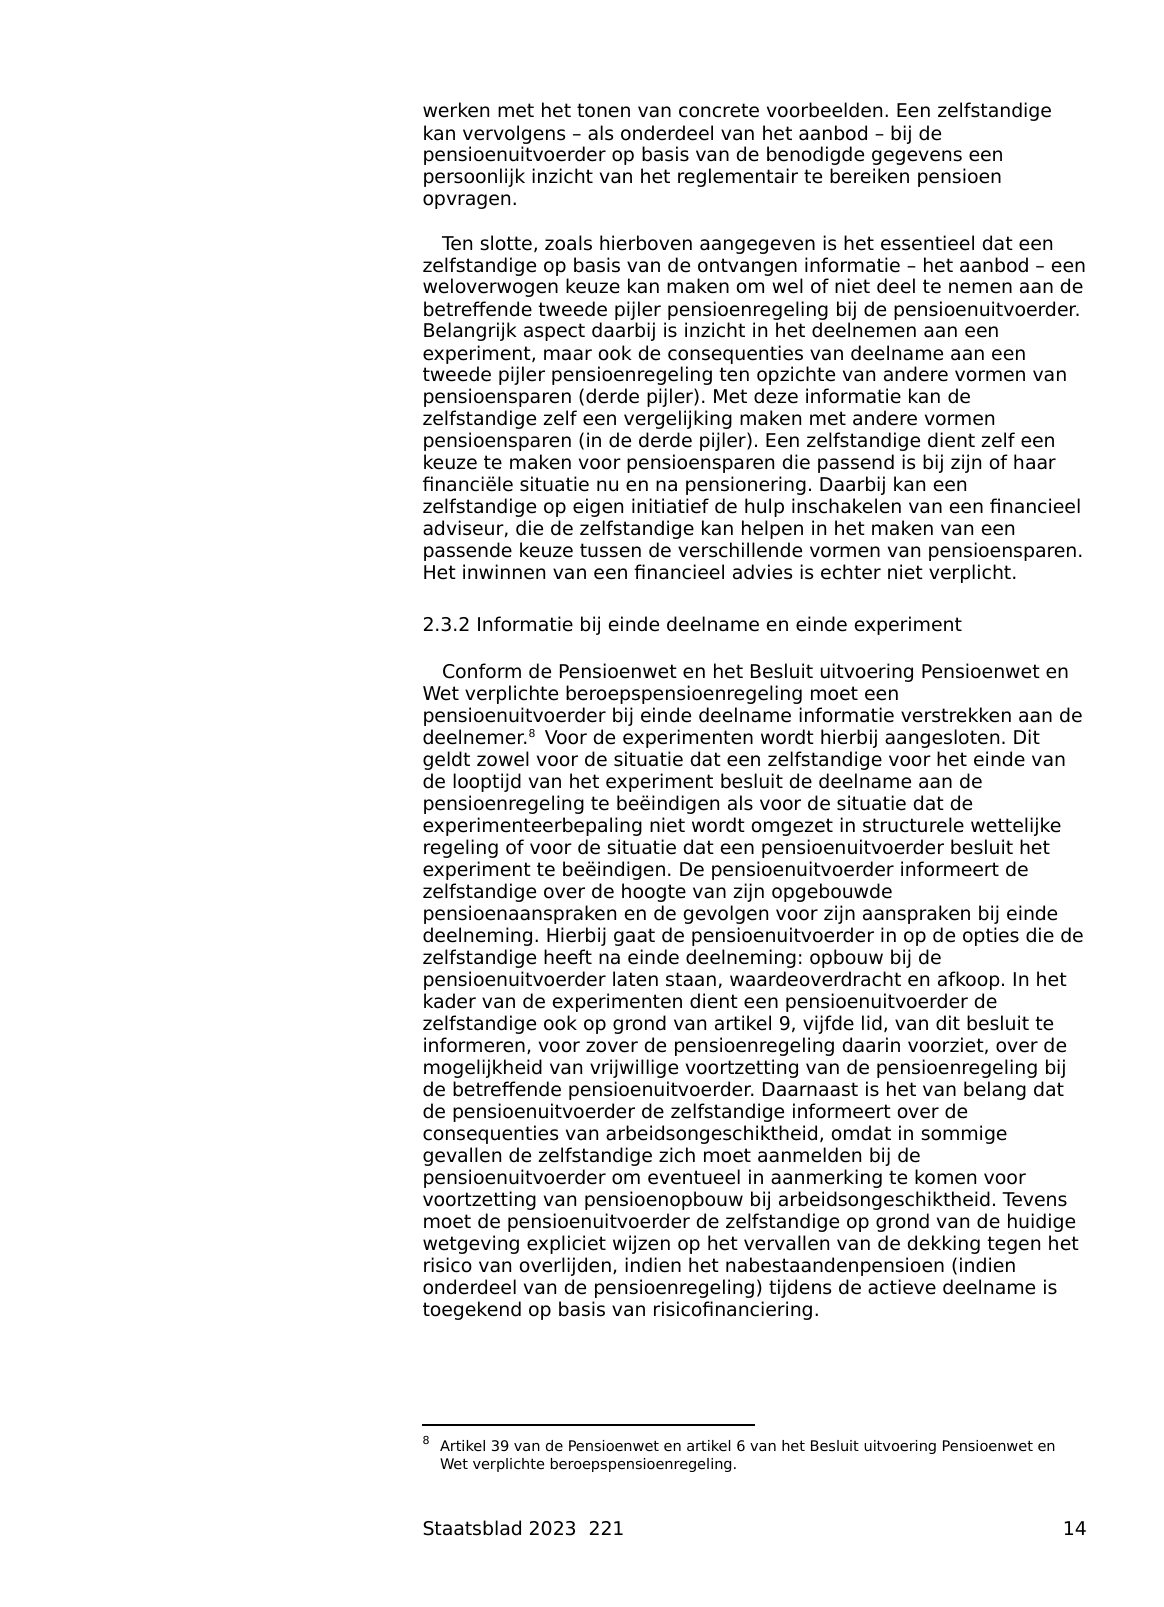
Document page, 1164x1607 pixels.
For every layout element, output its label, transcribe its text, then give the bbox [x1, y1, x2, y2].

text Artikel 39 van de Pensioenwet en artikel 6 van het Besluit uitvoering Pensioenwet en Wet verplichte beroepspensioenregeling. [422, 1434, 1087, 1473]
text werken met het tonen van concrete voorbeelden. Een zelfstandige kan vervolgens – als onderdeel van het aanbod – bij de pensioenuitvoerder op basis van de benodigde gegevens een persoonlijk inzicht van het reglementair te bereiken pensioen opvragen. [422, 100, 1087, 210]
text Conform de Pensioenwet en het Besluit uitvoering Pensioenwet en Wet verplichte beroepspensioenregeling moet een pensioenuitvoerder bij einde deelname informatie verstrekken aan de deelnemer. Voor de experimenten wordt hierbij aangesloten. Dit geldt zowel voor de situatie dat een zelfstandige voor het einde van de looptijd van het experiment besluit de deelname aan de pensioenregeling te beëindigen als voor de situatie dat de experimenteerbepaling niet wordt omgezet in structurele wettelijke regeling of voor de situatie dat een pensioenuitvoerder besluit het experiment te beëindigen. De pensioenuitvoerder informeert de zelfstandige over de hoogte van zijn opgebouwde pensioenaanspraken en de gevolgen voor zijn aanspraken bij einde deelneming. Hierbij gaat de pensioenuitvoerder in op de opties die de zelfstandige heeft na einde deelneming: opbouw bij de pensioenuitvoerder laten staan, waardeoverdracht en afkoop. In het kader van de experimenten dient een pensioenuitvoerder de zelfstandige ook op grond van artikel 9, vijfde lid, van dit besluit te informeren, voor zover de pensioenregeling daarin voorziet, over de mogelijkheid van vrijwillige voortzetting van de pensioenregeling bij de betreffende pensioenuitvoerder. Daarnaast is het van belang dat de pensioenuitvoerder de zelfstandige informeert over de consequenties van arbeidsongeschiktheid, omdat in sommige gevallen de zelfstandige zich moet aanmelden bij de pensioenuitvoerder om eventueel in aanmerking te komen voor voortzetting van pensioenopbouw bij arbeidsongeschiktheid. Tevens moet de pensioenuitvoerder de zelfstandige op grond van de huidige wetgeving expliciet wijzen op het vervallen van de dekking tegen het risico van overlijden, indien het nabestaandenpensioen (indien onderdeel van de pensioenregeling) tijdens de actieve deelname is toegekend op basis van risicofinanciering. [422, 661, 1087, 1321]
subtitle 2.3.2 Informatie bij einde deelname en einde experiment [422, 614, 1087, 636]
text Ten slotte, zoals hierboven aangegeven is het essentieel dat een zelfstandige op basis van de ontvangen informatie – het aanbod – een weloverwogen keuze kan maken om wel of niet deel te nemen aan de betreffende tweede pijler pensioenregeling bij de pensioenuitvoerder. Belangrijk aspect daarbij is inzicht in het deelnemen aan een experiment, maar ook de consequenties van deelname aan een tweede pijler pensioenregeling ten opzichte van andere vormen van pensioensparen (derde pijler). Met deze informatie kan de zelfstandige zelf een vergelijking maken met andere vormen pensioensparen (in de derde pijler). Een zelfstandige dient zelf een keuze te maken voor pensioensparen die passend is bij zijn of haar financiële situatie nu en na pensionering. Daarbij kan een zelfstandige op eigen initiatief de hulp inschakelen van een financieel adviseur, die de zelfstandige kan helpen in het maken van een passende keuze tussen de verschillende vormen van pensioensparen. Het inwinnen van een financieel advies is echter niet verplicht. [422, 232, 1087, 584]
